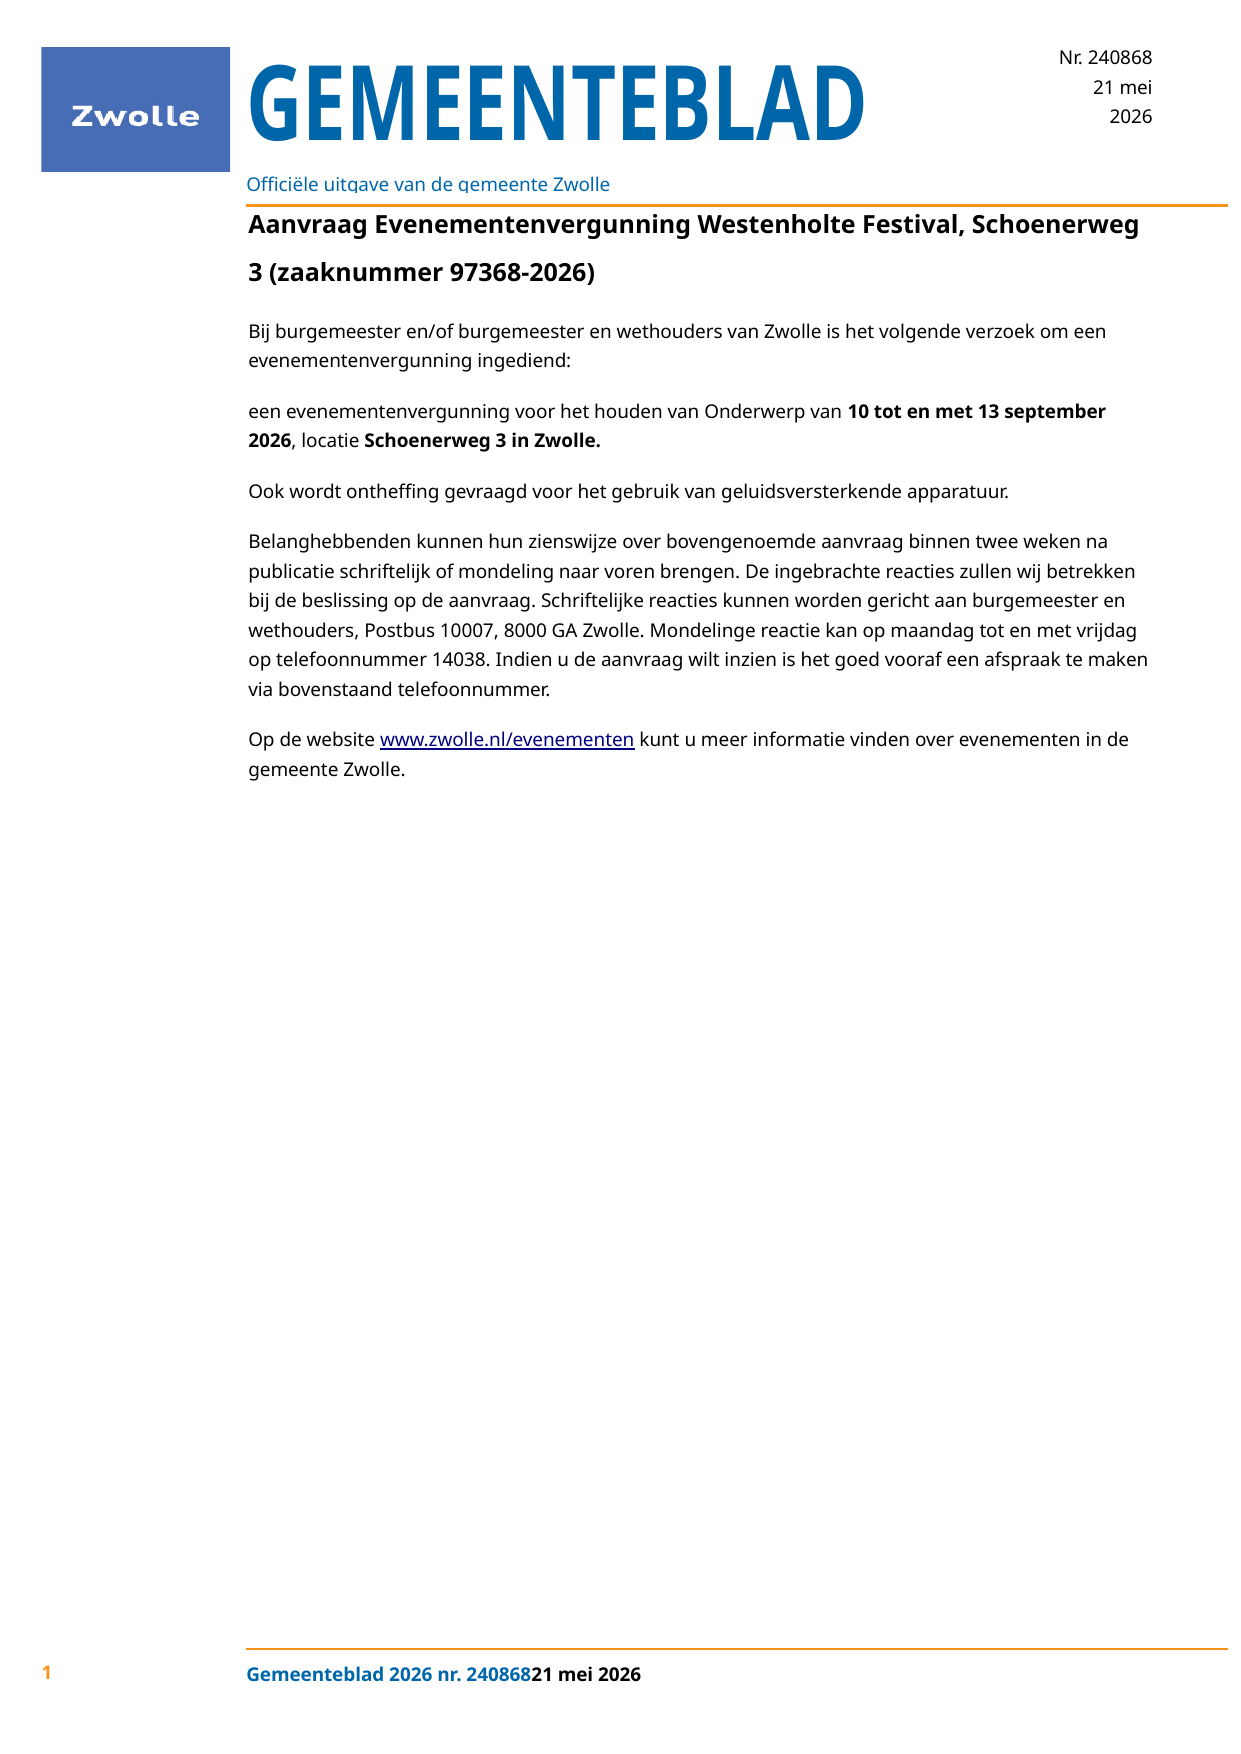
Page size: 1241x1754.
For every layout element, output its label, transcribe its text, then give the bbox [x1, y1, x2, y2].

picture [41, 47, 231, 172]
text Belanghebbenden kunnen hun zienswijze over bovengenoemde aanvraag binnen twee weken na publicatie schriftelijk of mondeling naar voren brengen. De ingebrachte reacties zullen wij betrekken bij de beslissing op de aanvraag. Schriftelijke reacties kunnen worden gericht aan burgemeester en wethouders, Postbus 10007, 8000 GA Zwolle. Mondelinge reactie kan op maandag tot en met vrijdag op telefoonnummer 14038. Indien u de aanvraag wilt inzien is het goed vooraf een afspraak te maken via bovenstaand telefoonnummer. [248, 528, 1152, 702]
text Ook wordt ontheffing gevraagd voor het gebruik van geluidsversterkende apparatuur. [248, 478, 1152, 504]
text Aanvraag Evenementenvergunning Westenholte Festival, Schoenerweg 3 (zaaknummer 97368-2026) [248, 207, 1152, 288]
text Op de website www.zwolle.nl/evenementen kunt u meer informatie vinden over evenementen in de gemeente Zwolle. [248, 727, 1152, 782]
text een evenementenvergunning voor het houden van Onderwerp van 10 tot en met 13 september 2026, locatie Schoenerweg 3 in Zwolle. [248, 398, 1152, 453]
text Bij burgemeester en/of burgemeester en wethouders van Zwolle is het volgende verzoek om een evenementenvergunning ingediend: [248, 318, 1152, 373]
